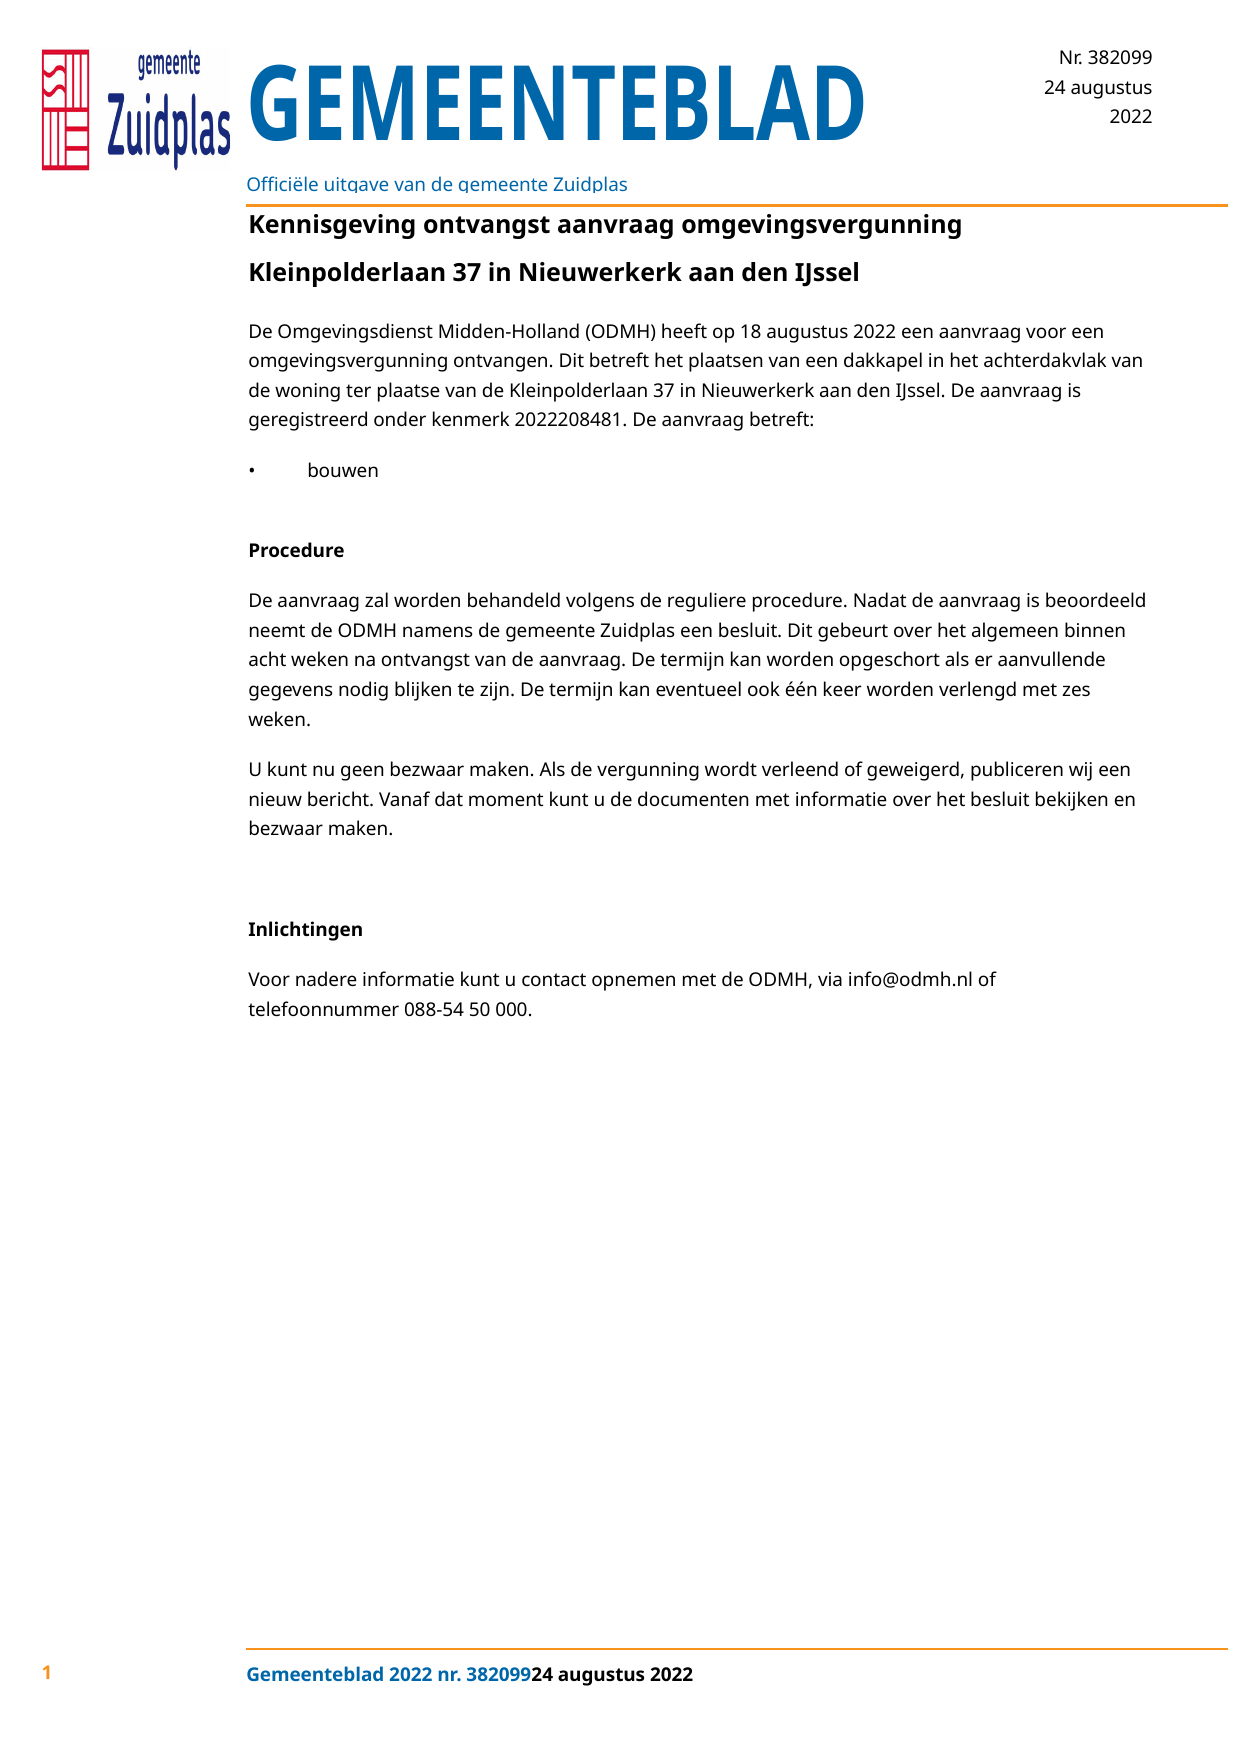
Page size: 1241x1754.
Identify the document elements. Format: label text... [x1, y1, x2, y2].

text Procedure [248, 537, 1152, 563]
text U kunt nu geen bezwaar maken. Als de vergunning wordt verleend of geweigerd, publiceren wij een nieuw bericht. Vanaf dat moment kunt u de documenten met informatie over het besluit bekijken en bezwaar maken. [248, 756, 1152, 841]
list bouwen [248, 457, 1152, 483]
text De Omgevingsdienst Midden-Holland (ODMH) heeft op 18 augustus 2022 een aanvraag voor een omgevingsvergunning ontvangen. Dit betreft het plaatsen van een dakkapel in het achterdakvlak van de woning ter plaatse van de Kleinpolderlaan 37 in Nieuwerkerk aan den IJssel. De aanvraag is geregistreerd onder kenmerk 2022208481. De aanvraag betreft: [248, 318, 1152, 432]
text Voor nadere informatie kunt u contact opnemen met de ODMH, via info@odmh.nl of telefoonnummer 088-54 50 000. [248, 967, 1152, 1022]
text De aanvraag zal worden behandeld volgens de reguliere procedure. Nadat de aanvraag is beoordeeld neemt de ODMH namens de gemeente Zuidplas een besluit. Dit gebeurt over het algemeen binnen acht weken na ontvangst van de aanvraag. De termijn kan worden opgeschort als er aanvullende gegevens nodig blijken te zijn. De termijn kan eventueel ook één keer worden verlengd met zes weken. [248, 587, 1152, 732]
picture [41, 47, 231, 172]
text Inlichtingen [248, 916, 1152, 942]
text Kennisgeving ontvangst aanvraag omgevingsvergunning Kleinpolderlaan 37 in Nieuwerkerk aan den IJssel [248, 207, 1152, 288]
